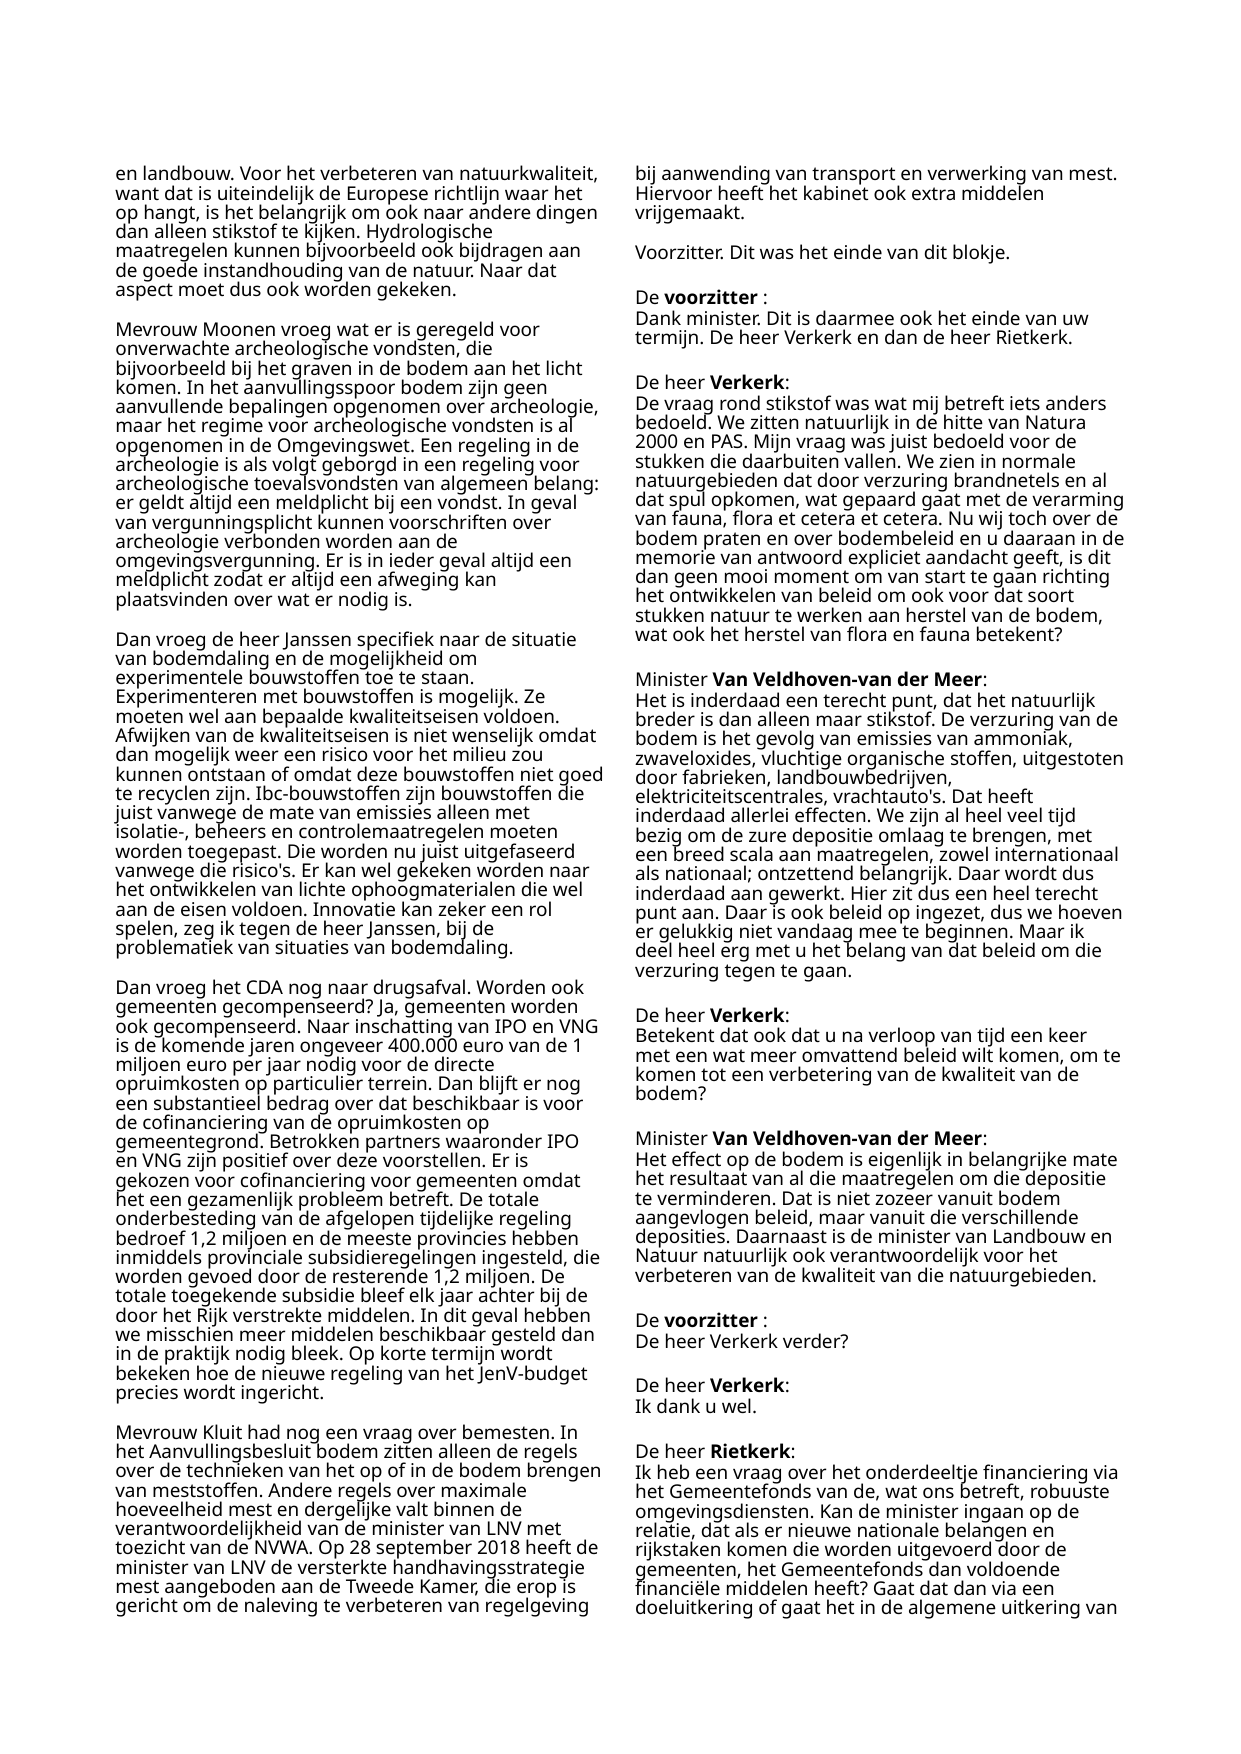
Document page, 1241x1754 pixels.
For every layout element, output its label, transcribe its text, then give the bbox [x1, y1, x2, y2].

text Dan vroeg het CDA nog naar drugsafval. Worden ook gemeenten gecompenseerd? Ja, gemeenten worden ook gecompenseerd. Naar inschatting van IPO en VNG is de komende jaren ongeveer 400.000 euro van de 1 miljoen euro per jaar nodig voor de directe opruimkosten op particulier terrein. Dan blijft er nog een substantieel bedrag over dat beschikbaar is voor de cofinanciering van de opruimkosten op gemeentegrond. Betrokken partners waaronder IPO en VNG zijn positief over deze voorstellen. Er is gekozen voor cofinanciering voor gemeenten omdat het een gezamenlijk probleem betreft. De totale onderbesteding van de afgelopen tijdelijke regeling bedroef 1,2 miljoen en de meeste provincies hebben inmiddels provinciale subsidieregelingen ingesteld, die worden gevoed door de resterende 1,2 miljoen. De totale toegekende subsidie bleef elk jaar achter bij de door het Rijk verstrekte middelen. In dit geval hebben we misschien meer middelen beschikbaar gesteld dan in de praktijk nodig bleek. Op korte termijn wordt bekeken hoe de nieuwe regeling van het JenV-budget precies wordt ingericht. [115, 979, 605, 1403]
text Het is inderdaad een terecht punt, dat het natuurlijk breder is dan alleen maar stikstof. De verzuring van de bodem is het gevolg van emissies van ammoniak, zwaveloxides, vluchtige organische stoffen, uitgestoten door fabrieken, landbouwbedrijven, elektriciteitscentrales, vrachtauto's. Dat heeft inderdaad allerlei effecten. We zijn al heel veel tijd bezig om de zure depositie omlaag te brengen, met een breed scala aan maatregelen, zowel internationaal als nationaal; ontzettend belangrijk. Daar wordt dus inderdaad aan gewerkt. Hier zit dus een heel terecht punt aan. Daar is ook beleid op ingezet, dus we hoeven er gelukkig niet vandaag mee te beginnen. Maar ik deel heel erg met u het belang van dat beleid om die verzuring tegen te gaan. [635, 692, 1125, 981]
text Betekent dat ook dat u na verloop van tijd een keer met een wat meer omvattend beleid wilt komen, om te komen tot een verbetering van de kwaliteit van de bodem? [635, 1027, 1125, 1104]
text bij aanwending van transport en verwerking van mest. Hiervoor heeft het kabinet ook extra middelen vrijgemaakt. [635, 165, 1125, 223]
text Dan vroeg de heer Janssen specifiek naar de situatie van bodemdaling en de mogelijkheid om experimentele bouwstoffen toe te staan. Experimenteren met bouwstoffen is mogelijk. Ze moeten wel aan bepaalde kwaliteitseisen voldoen. Afwijken van de kwaliteitseisen is niet wenselijk omdat dan mogelijk weer een risico voor het milieu zou kunnen ontstaan of omdat deze bouwstoffen niet goed te recyclen zijn. Ibc-bouwstoffen zijn bouwstoffen die juist vanwege de mate van emissies alleen met isolatie-, beheers en controlemaatregelen moeten worden toegepast. Die worden nu juist uitgefaseerd vanwege die risico's. Er kan wel gekeken worden naar het ontwikkelen van lichte ophoogmaterialen die wel aan de eisen voldoen. Innovatie kan zeker een rol spelen, zeg ik tegen de heer Janssen, bij de problematiek van situaties van bodemdaling. [115, 631, 605, 958]
text Minister Van Veldhoven-van der Meer: [635, 1125, 1125, 1151]
text Mevrouw Kluit had nog een vraag over bemesten. In het Aanvullingsbesluit bodem zitten alleen de regels over de technieken van het op of in de bodem brengen van meststoffen. Andere regels over maximale hoeveelheid mest en dergelijke valt binnen de verantwoordelijkheid van de minister van LNV met toezicht van de NVWA. Op 28 september 2018 heeft de minister van LNV de versterkte handhavingsstrategie mest aangeboden aan de Tweede Kamer, die erop is gericht om de naleving te verbeteren van regelgeving [115, 1424, 605, 1616]
text Dank minister. Dit is daarmee ook het einde van uw termijn. De heer Verkerk en dan de heer Rietkerk. [635, 310, 1125, 348]
text Ik dank u wel. [635, 1398, 1125, 1418]
text Ik heb een vraag over het onderdeeltje financiering via het Gemeentefonds van de, wat ons betreft, robuuste omgevingsdiensten. Kan de minister ingaan op de relatie, dat als er nieuwe nationale belangen en rijkstaken komen die worden uitgevoerd door de gemeenten, het Gemeentefonds dan voldoende financiële middelen heeft? Gaat dat dan via een doeluitkering of gaat het in de algemene uitkering van [635, 1464, 1125, 1618]
text Minister Van Veldhoven-van der Meer: [635, 666, 1125, 692]
text Voorzitter. Dit was het einde van dit blokje. [635, 244, 1125, 263]
text en landbouw. Voor het verbeteren van natuurkwaliteit, want dat is uiteindelijk de Europese richtlijn waar het op hangt, is het belangrijk om ook naar andere dingen dan alleen stikstof te kijken. Hydrologische maatregelen kunnen bijvoorbeeld ook bijdragen aan de goede instandhouding van de natuur. Naar dat aspect moet dus ook worden gekeken. [115, 165, 605, 300]
text De heer Verkerk verder? [635, 1333, 1125, 1352]
text De voorzitter : [635, 284, 1125, 310]
text De heer Verkerk: [635, 1373, 1125, 1398]
text De vraag rond stikstof was wat mij betreft iets anders bedoeld. We zitten natuurlijk in de hitte van Natura 2000 en PAS. Mijn vraag was juist bedoeld voor de stukken die daarbuiten vallen. We zien in normale natuurgebieden dat door verzuring brandnetels en al dat spul opkomen, wat gepaard gaat met de verarming van fauna, flora et cetera et cetera. Nu wij toch over de bodem praten en over bodembeleid en u daaraan in de memorie van antwoord expliciet aandacht geeft, is dit dan geen mooi moment om van start te gaan richting het ontwikkelen van beleid om ook voor dat soort stukken natuur te werken aan herstel van de bodem, wat ook het herstel van flora en fauna betekent? [635, 395, 1125, 645]
text De heer Verkerk: [635, 1002, 1125, 1027]
text De voorzitter : [635, 1307, 1125, 1333]
text Mevrouw Moonen vroeg wat er is geregeld voor onverwachte archeologische vondsten, die bijvoorbeeld bij het graven in de bodem aan het licht komen. In het aanvullingsspoor bodem zijn geen aanvullende bepalingen opgenomen over archeologie, maar het regime voor archeologische vondsten is al opgenomen in de Omgevingswet. Een regeling in de archeologie is als volgt geborgd in een regeling voor archeologische toevalsvondsten van algemeen belang: er geldt altijd een meldplicht bij een vondst. In geval van vergunningsplicht kunnen voorschriften over archeologie verbonden worden aan de omgevingsvergunning. Er is in ieder geval altijd een meldplicht zodat er altijd een afweging kan plaatsvinden over wat er nodig is. [115, 321, 605, 610]
text Het effect op de bodem is eigenlijk in belangrijke mate het resultaat van al die maatregelen om die depositie te verminderen. Dat is niet zozeer vanuit bodem aangevlogen beleid, maar vanuit die verschillende deposities. Daarnaast is de minister van Landbouw en Natuur natuurlijk ook verantwoordelijk voor het verbeteren van de kwaliteit van die natuurgebieden. [635, 1151, 1125, 1286]
text De heer Rietkerk: [635, 1438, 1125, 1464]
text De heer Verkerk: [635, 369, 1125, 395]
